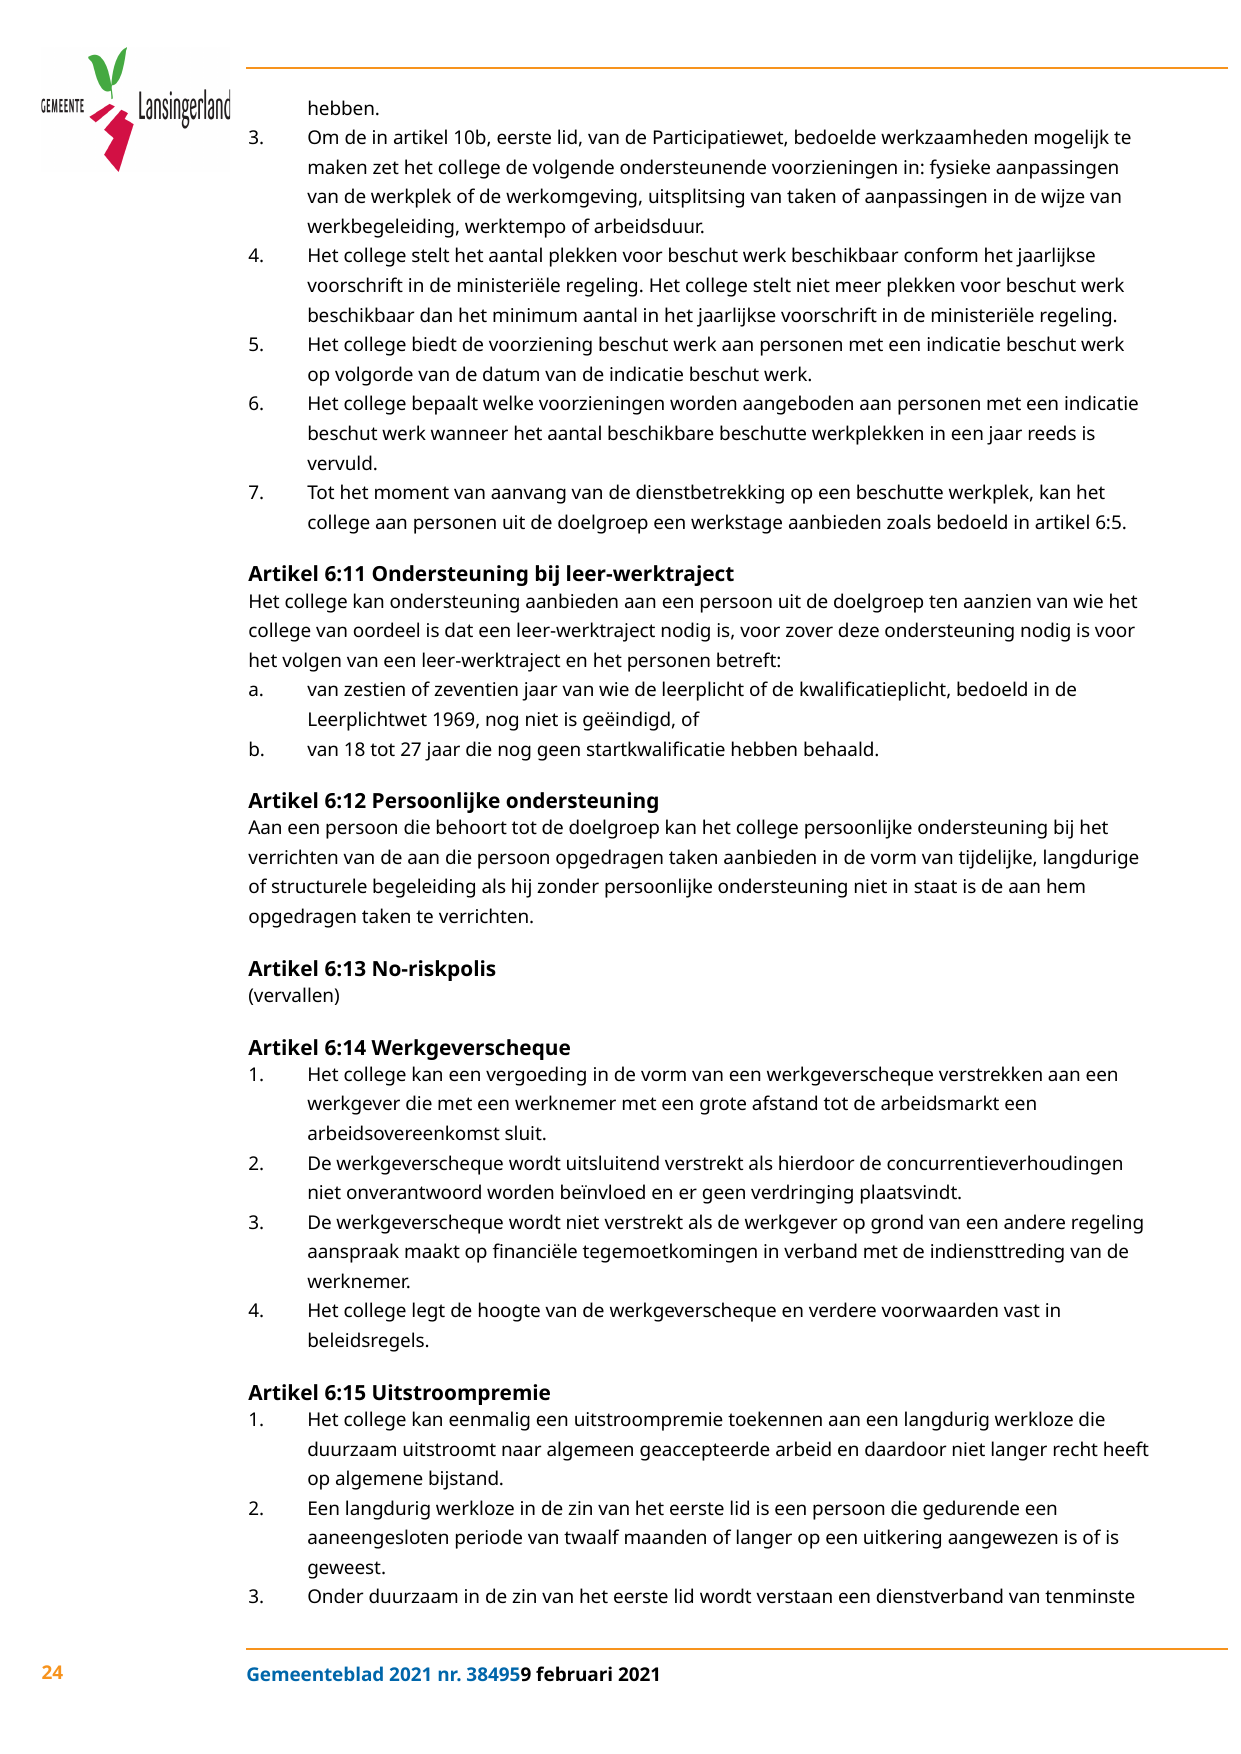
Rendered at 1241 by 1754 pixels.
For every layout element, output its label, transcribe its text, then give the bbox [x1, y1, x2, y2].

list van 18 tot 27 jaar die nog geen startkwalificatie hebben behaald. [248, 736, 1152, 761]
list Tot het moment van aanvang van de dienstbetrekking op een beschutte werkplek, kan het college aan personen uit de doelgroep een werkstage aanbieden zoals bedoeld in artikel 6:5. [248, 479, 1152, 535]
list Het college kan een vergoeding in de vorm van een werkgeverscheque verstrekken aan een werkgever die met een werknemer met een grote afstand tot de arbeidsmarkt een arbeidsovereenkomst sluit. [248, 1061, 1152, 1146]
list Het college bepaalt welke voorzieningen worden aangeboden aan personen met een indicatie beschut werk wanneer het aantal beschikbare beschutte werkplekken in een jaar reeds is vervuld. [248, 391, 1152, 476]
text Artikel 6:14 Werkgeverscheque [248, 1033, 1152, 1061]
list Het college kan eenmalig een uitstroompremie toekennen aan een langdurig werkloze die duurzaam uitstroomt naar algemeen geaccepteerde arbeid en daardoor niet langer recht heeft op algemene bijstand. [248, 1406, 1152, 1491]
list Het college biedt de voorziening beschut werk aan personen met een indicatie beschut werk op volgorde van de datum van de indicatie beschut werk. [248, 331, 1152, 387]
text Aan een persoon die behoort tot de doelgroep kan het college persoonlijke ondersteuning bij het verrichten van de aan die persoon opgedragen taken aanbieden in de vorm van tijdelijke, langdurige of structurele begeleiding als hij zonder persoonlijke ondersteuning niet in staat is de aan hem opgedragen taken te verrichten. [248, 814, 1152, 929]
text Artikel 6:15 Uitstroompremie [248, 1378, 1152, 1406]
text Het college kan ondersteuning aanbieden aan een persoon uit de doelgroep ten aanzien van wie het college van oordeel is dat een leer-werktraject nodig is, voor zover deze ondersteuning nodig is voor het volgen van een leer-werktraject en het personen betreft: [248, 588, 1152, 673]
list van zestien of zeventien jaar van wie de leerplicht of de kwalificatieplicht, bedoeld in de Leerplichtwet 1969, nog niet is geëindigd, of [248, 677, 1152, 732]
text (vervallen) [248, 982, 1152, 1008]
list De werkgeverscheque wordt uitsluitend verstrekt als hierdoor de concurrentieverhoudingen niet onverantwoord worden beïnvloed en er geen verdringing plaatsvindt. [248, 1150, 1152, 1205]
list hebben. [248, 95, 1152, 121]
text Artikel 6:13 No-riskpolis [248, 954, 1152, 982]
picture [41, 47, 231, 172]
list Onder duurzaam in de zin van het eerste lid wordt verstaan een dienstverband van tenminste [248, 1584, 1152, 1609]
list Het college stelt het aantal plekken voor beschut werk beschikbaar conform het jaarlijkse voorschrift in de ministeriële regeling. Het college stelt niet meer plekken voor beschut werk beschikbaar dan het minimum aantal in het jaarlijkse voorschrift in de ministeriële regeling. [248, 243, 1152, 328]
list De werkgeverscheque wordt niet verstrekt als de werkgever op grond van een andere regeling aanspraak maakt op financiële tegemoetkomingen in verband met de indiensttreding van de werknemer. [248, 1209, 1152, 1294]
text Artikel 6:11 Ondersteuning bij leer-werktraject [248, 559, 1152, 588]
list Om de in artikel 10b, eerste lid, van de Participatiewet, bedoelde werkzaamheden mogelijk te maken zet het college de volgende ondersteunende voorzieningen in: fysieke aanpassingen van de werkplek of de werkomgeving, uitsplitsing van taken of aanpassingen in de wijze van werkbegeleiding, werktempo of arbeidsduur. [248, 124, 1152, 239]
text Artikel 6:12 Persoonlijke ondersteuning [248, 786, 1152, 814]
list Een langdurig werkloze in de zin van het eerste lid is een persoon die gedurende een aaneengesloten periode van twaalf maanden of langer op een uitkering aangewezen is of is geweest. [248, 1495, 1152, 1580]
list Het college legt de hoogte van de werkgeverscheque en verdere voorwaarden vast in beleidsregels. [248, 1298, 1152, 1353]
